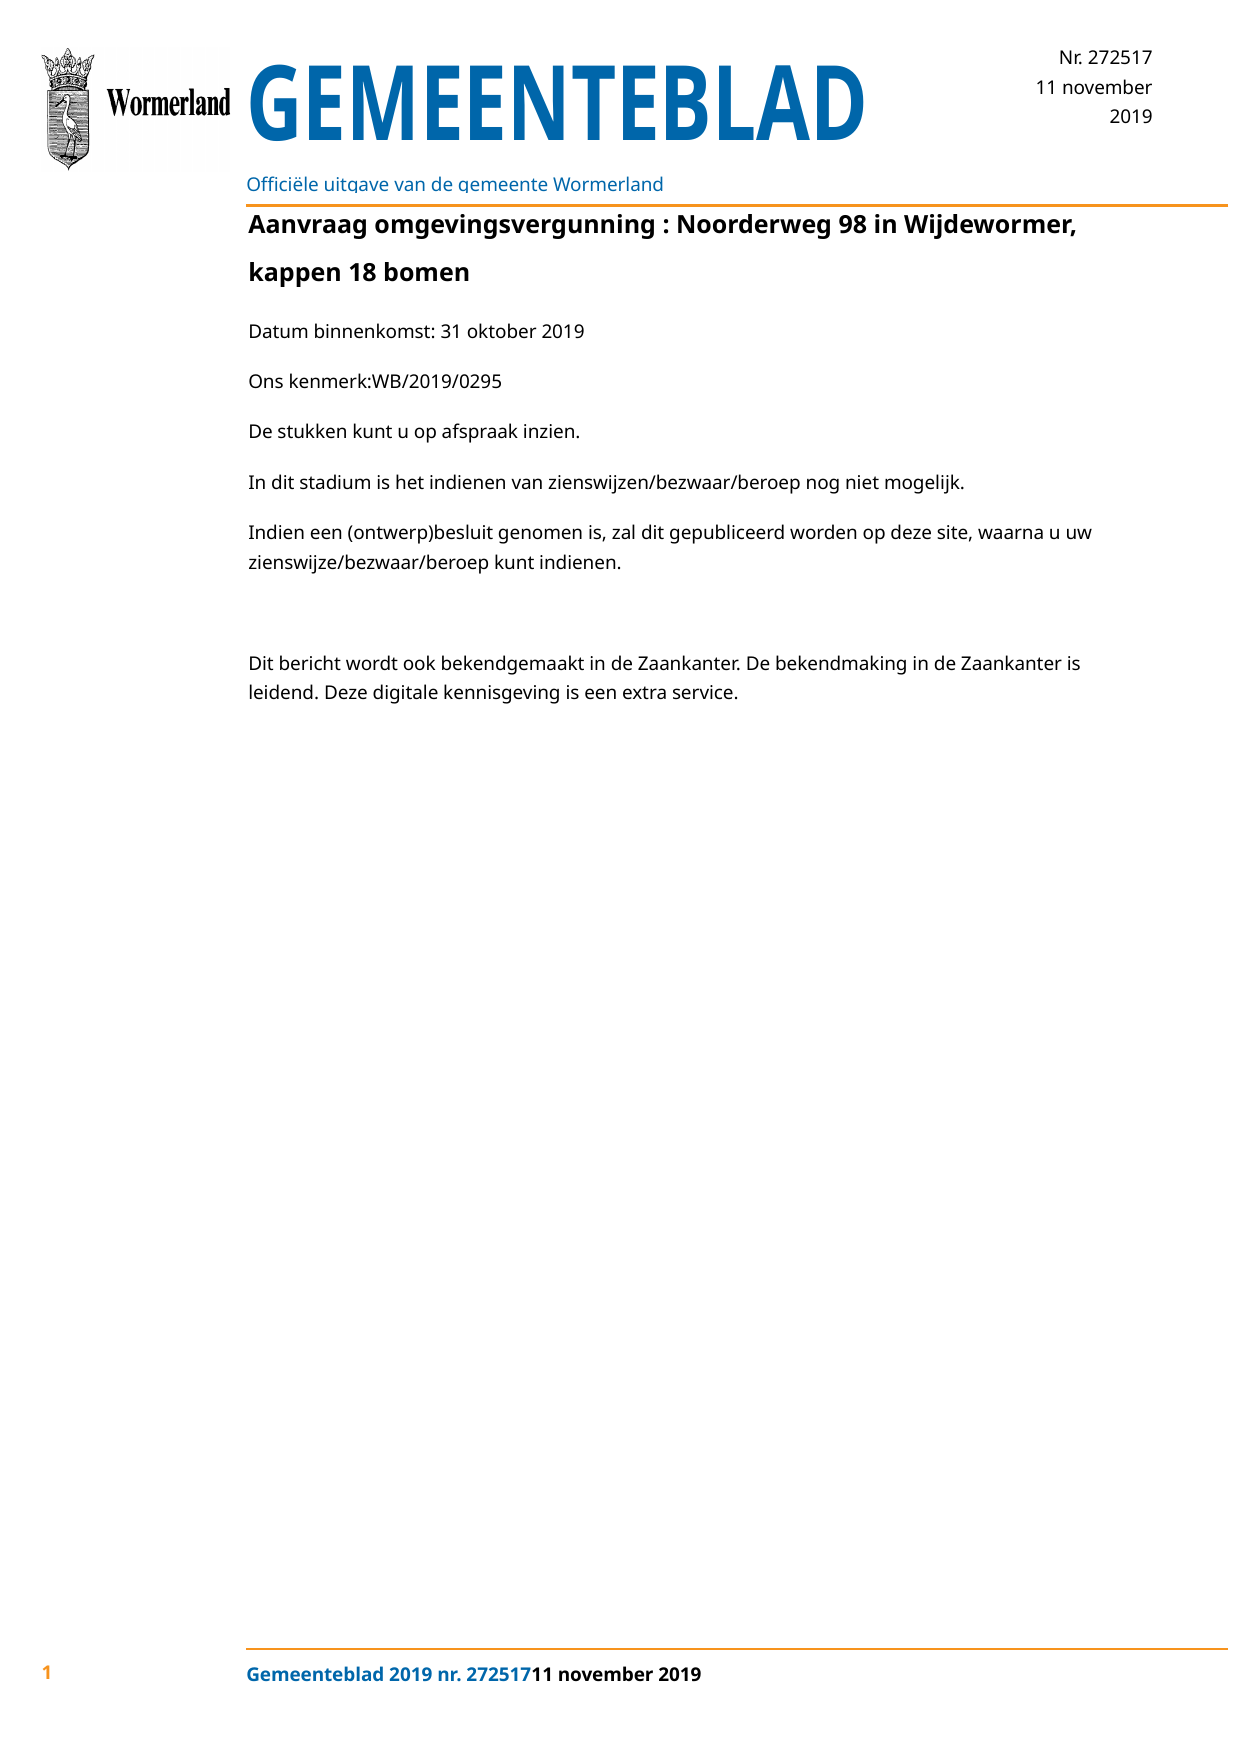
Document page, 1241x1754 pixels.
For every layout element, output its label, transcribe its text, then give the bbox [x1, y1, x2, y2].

text Aanvraag omgevingsvergunning : Noorderweg 98 in Wijdewormer, kappen 18 bomen [248, 207, 1152, 288]
picture [41, 47, 231, 172]
text De stukken kunt u op afspraak inzien. [248, 419, 1152, 444]
text Indien een (ontwerp)besluit genomen is, zal dit gepubliceerd worden op deze site, waarna u uw zienswijze/bezwaar/beroep kunt indienen. [248, 519, 1152, 575]
text In dit stadium is het indienen van zienswijzen/bezwaar/beroep nog niet mogelijk. [248, 469, 1152, 495]
text Dit bericht wordt ook bekendgemaakt in de Zaankanter. De bekendmaking in de Zaankanter is leidend. Deze digitale kennisgeving is een extra service. [248, 650, 1152, 705]
text Ons kenmerk:WB/2019/0295 [248, 368, 1152, 394]
text Datum binnenkomst: 31 oktober 2019 [248, 318, 1152, 344]
